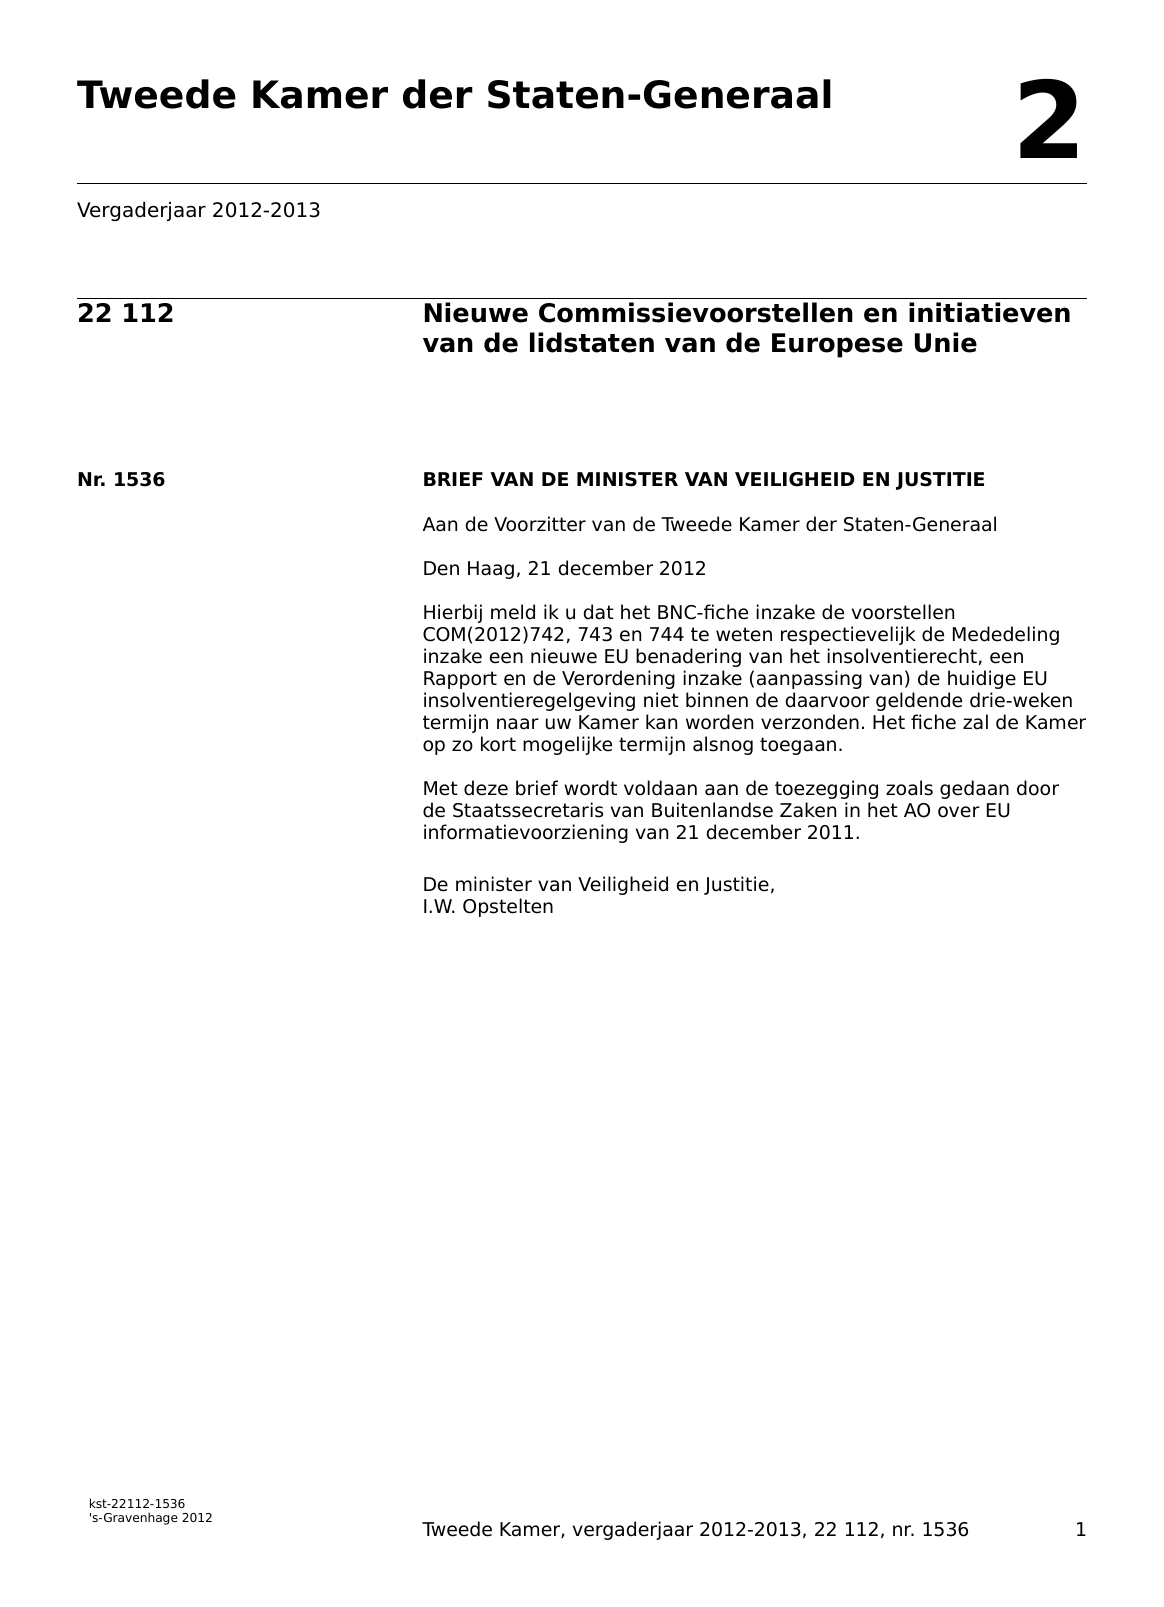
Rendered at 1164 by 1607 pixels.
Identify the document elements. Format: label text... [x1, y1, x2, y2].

subtitle 22 112 Nieuwe Commissievoorstellen en initiatieven van de lidstaten van de Europese Unie [77, 299, 1087, 358]
text Den Haag, 21 december 2012 [422, 558, 1087, 580]
table_cell Vergaderjaar 2012-2013 [77, 184, 1087, 298]
text Hierbij meld ik u dat het BNC-fiche inzake de voorstellen COM(2012)742, 743 en 744 te weten respectievelijk de Mededeling inzake een nieuwe EU benadering van het insolventierecht, een Rapport en de Verordening inzake (aanpassing van) de huidige EU insolventieregelgeving niet binnen de daarvoor geldende drie-weken termijn naar uw Kamer kan worden verzonden. Het fiche zal de Kamer op zo kort mogelijke termijn alsnog toegaan. [422, 602, 1087, 756]
text kst-22112-1536 [88, 1497, 323, 1511]
table_header 2 [886, 59, 1087, 183]
subtitle Nr. 1536 BRIEF VAN DE MINISTER VAN VEILIGHEID EN JUSTITIE [77, 469, 1087, 491]
text De minister van Veiligheid en Justitie, I.W. Opstelten [422, 874, 1087, 918]
table_header Tweede Kamer der Staten-Generaal [77, 59, 886, 183]
text Aan de Voorzitter van de Tweede Kamer der Staten-Generaal [422, 513, 1087, 536]
text 's-Gravenhage 2012 [88, 1511, 323, 1525]
text Met deze brief wordt voldaan aan de toezegging zoals gedaan door de Staatssecretaris van Buitenlandse Zaken in het AO over EU informatievoorziening van 21 december 2011. [422, 778, 1087, 844]
